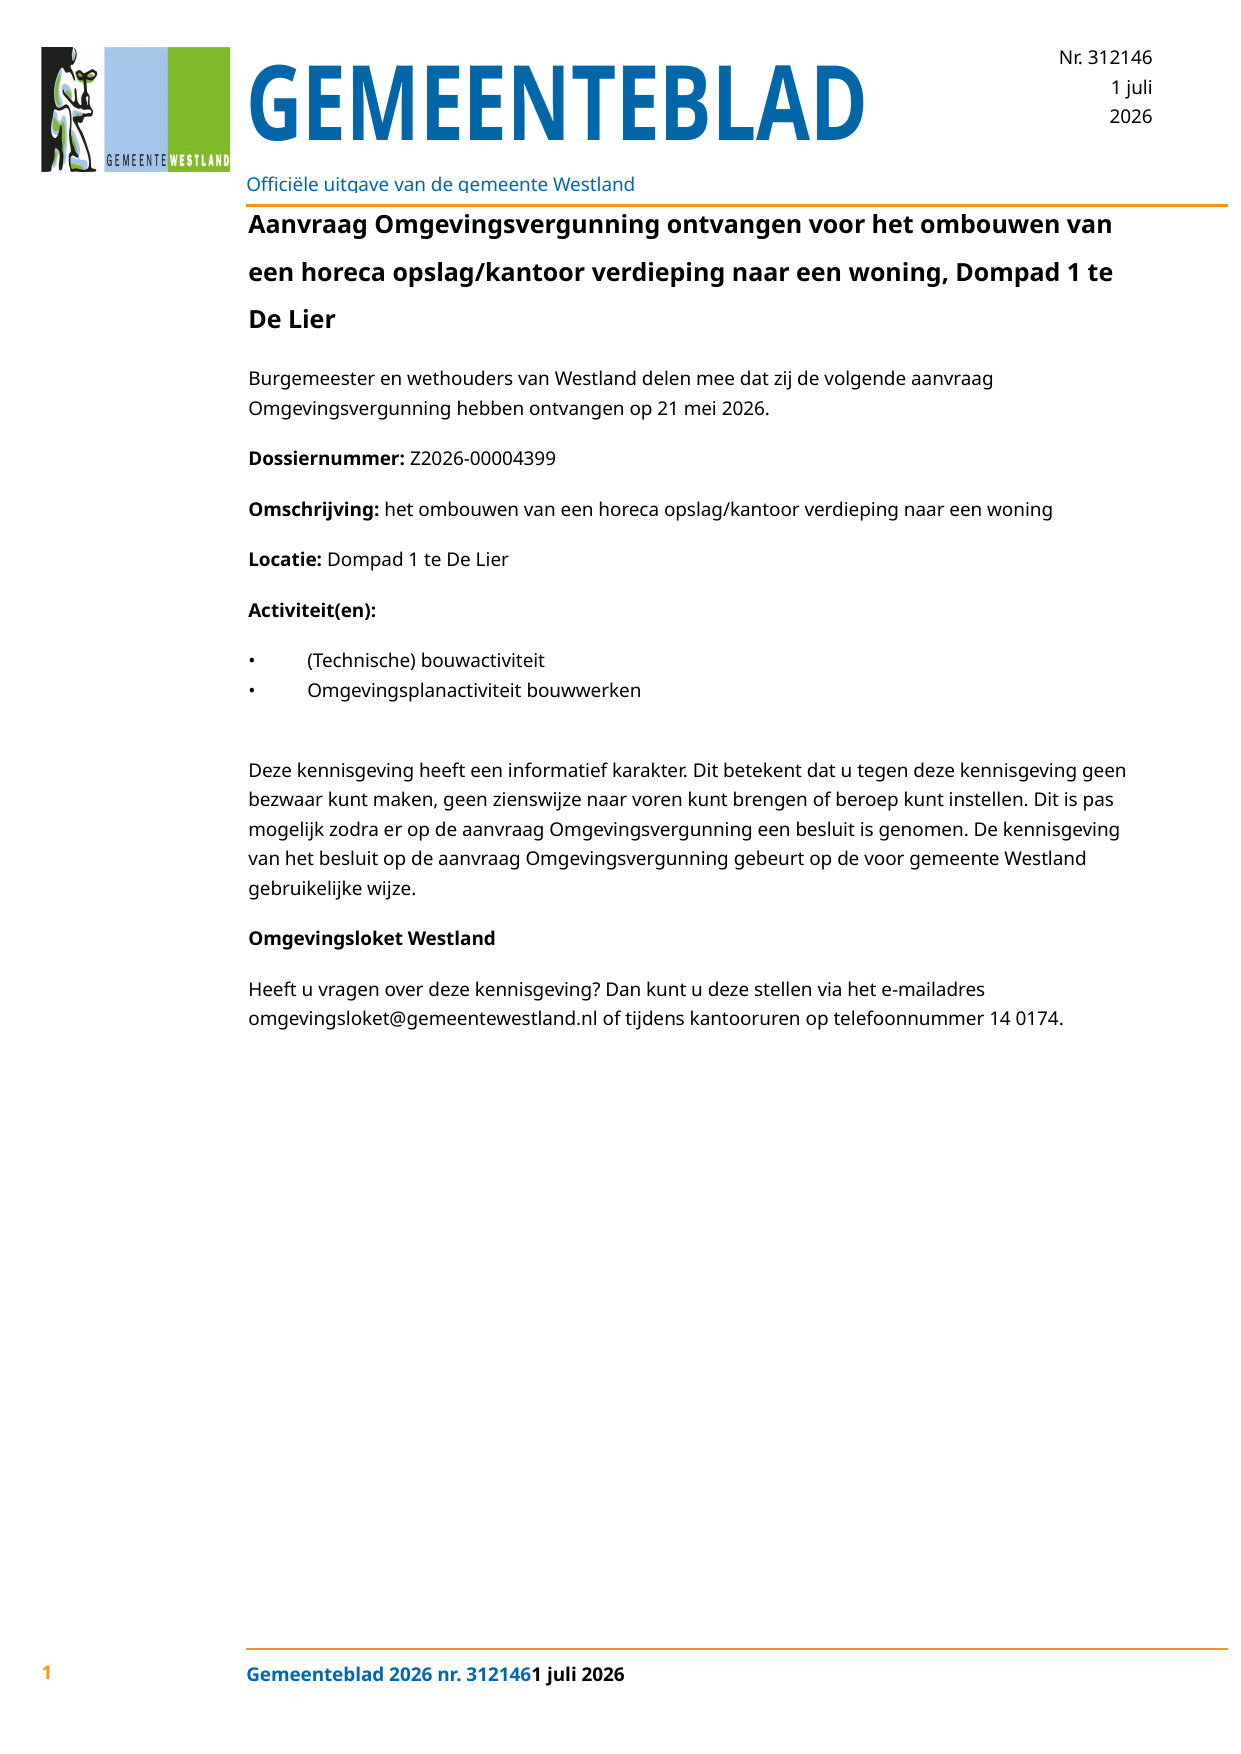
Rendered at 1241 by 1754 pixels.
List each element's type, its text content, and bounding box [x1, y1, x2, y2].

text Dossiernummer: Z2026-00004399 [248, 446, 1152, 471]
text Deze kennisgeving heeft een informatief karakter. Dit betekent dat u tegen deze kennisgeving geen bezwaar kunt maken, geen zienswijze naar voren kunt brengen of beroep kunt instellen. Dit is pas mogelijk zodra er op de aanvraag Omgevingsvergunning een besluit is genomen. De kennisgeving van het besluit op de aanvraag Omgevingsvergunning gebeurt op de voor gemeente Westland gebruikelijke wijze. [248, 757, 1152, 901]
text Activiteit(en): [248, 597, 1152, 622]
list (Technische) bouwactiviteit [248, 647, 1152, 673]
text Heeft u vragen over deze kennisgeving? Dan kunt u deze stellen via het e-mailadres omgevingsloket@gemeentewestland.nl of tijdens kantooruren op telefoonnummer 14 0174. [248, 976, 1152, 1031]
text Locatie: Dompad 1 te De Lier [248, 546, 1152, 572]
list Omgevingsplanactiviteit bouwwerken [248, 677, 1152, 702]
text Aanvraag Omgevingsvergunning ontvangen voor het ombouwen van een horeca opslag/kantoor verdieping naar een woning, Dompad 1 te De Lier [248, 207, 1152, 336]
text Omgevingsloket Westland [248, 926, 1152, 951]
picture [41, 47, 231, 172]
text Omschrijving: het ombouwen van een horeca opslag/kantoor verdieping naar een woning [248, 496, 1152, 522]
text Burgemeester en wethouders van Westland delen mee dat zij de volgende aanvraag Omgevingsvergunning hebben ontvangen op 21 mei 2026. [248, 366, 1152, 421]
